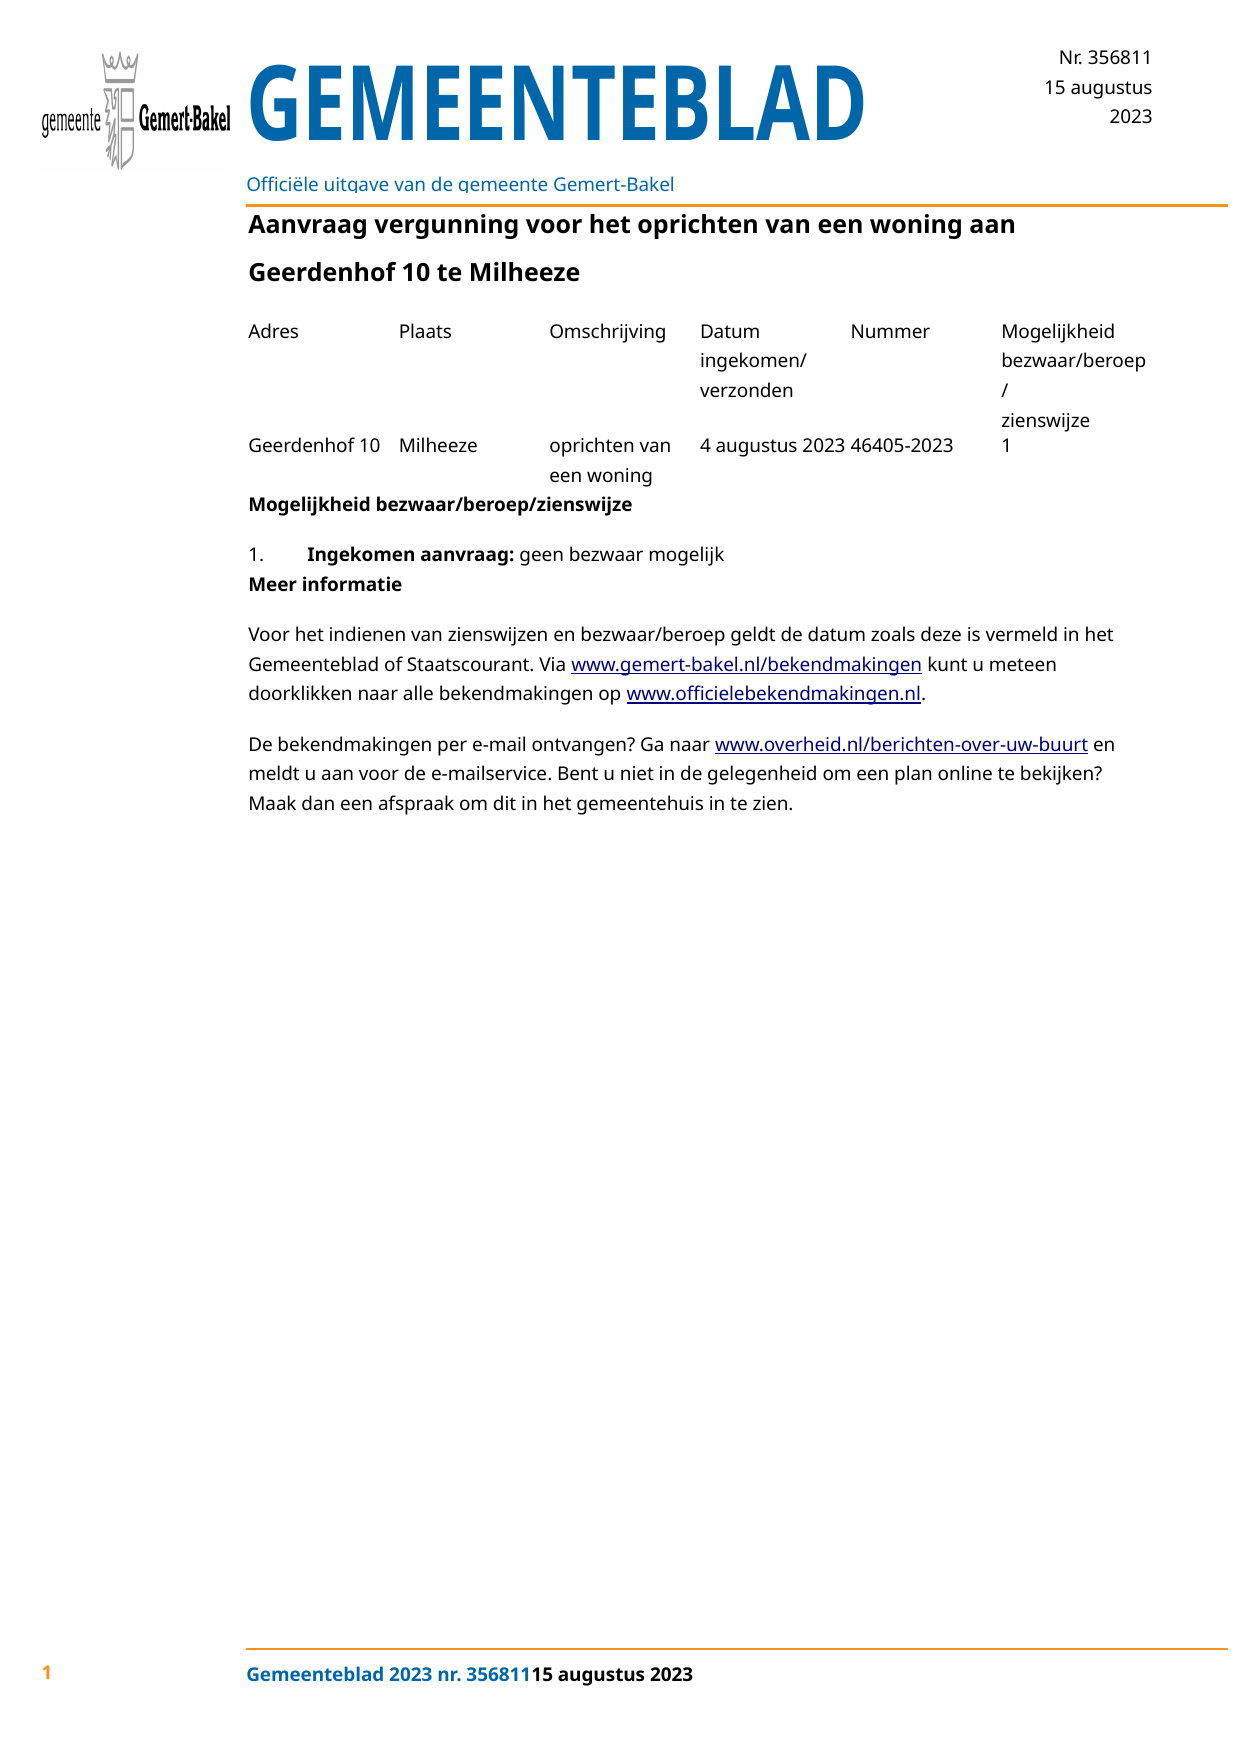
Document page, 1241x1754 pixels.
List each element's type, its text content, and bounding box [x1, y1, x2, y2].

table_cell 4 augustus 2023 [700, 433, 850, 488]
table_header Mogelijkheid bezwaar/beroep/ zienswijze [1001, 318, 1152, 432]
text Mogelijkheid bezwaar/beroep/zienswijze [248, 491, 1152, 517]
table_cell oprichten van een woning [549, 433, 700, 488]
picture [41, 47, 231, 172]
list Ingekomen aanvraag: geen bezwaar mogelijk [248, 541, 1152, 567]
table_cell 46405-2023 [850, 433, 1001, 488]
table_header Datum ingekomen/ verzonden [700, 318, 850, 432]
table_cell 1 [1001, 433, 1152, 488]
table_header Adres [248, 318, 398, 432]
table_cell Geerdenhof 10 [248, 433, 398, 488]
text Aanvraag vergunning voor het oprichten van een woning aan Geerdenhof 10 te Milheeze [248, 207, 1152, 288]
text Voor het indienen van zienswijzen en bezwaar/beroep geldt de datum zoals deze is vermeld in het Gemeenteblad of Staatscourant. Via www.gemert-bakel.nl/bekendmakingen kunt u meteen doorklikken naar alle bekendmakingen op www.officielebekendmakingen.nl. [248, 621, 1152, 706]
text De bekendmakingen per e-mail ontvangen? Ga naar www.overheid.nl/berichten-over-uw-buurt en meldt u aan voor de e-mailservice. Bent u niet in de gelegenheid om een plan online te bekijken? Maak dan een afspraak om dit in het gemeentehuis in te zien. [248, 731, 1152, 816]
text Meer informatie [248, 571, 1152, 597]
table_header Omschrijving [549, 318, 700, 432]
table_header Nummer [850, 318, 1001, 432]
table_header Plaats [399, 318, 549, 432]
table_cell Milheeze [399, 433, 549, 488]
